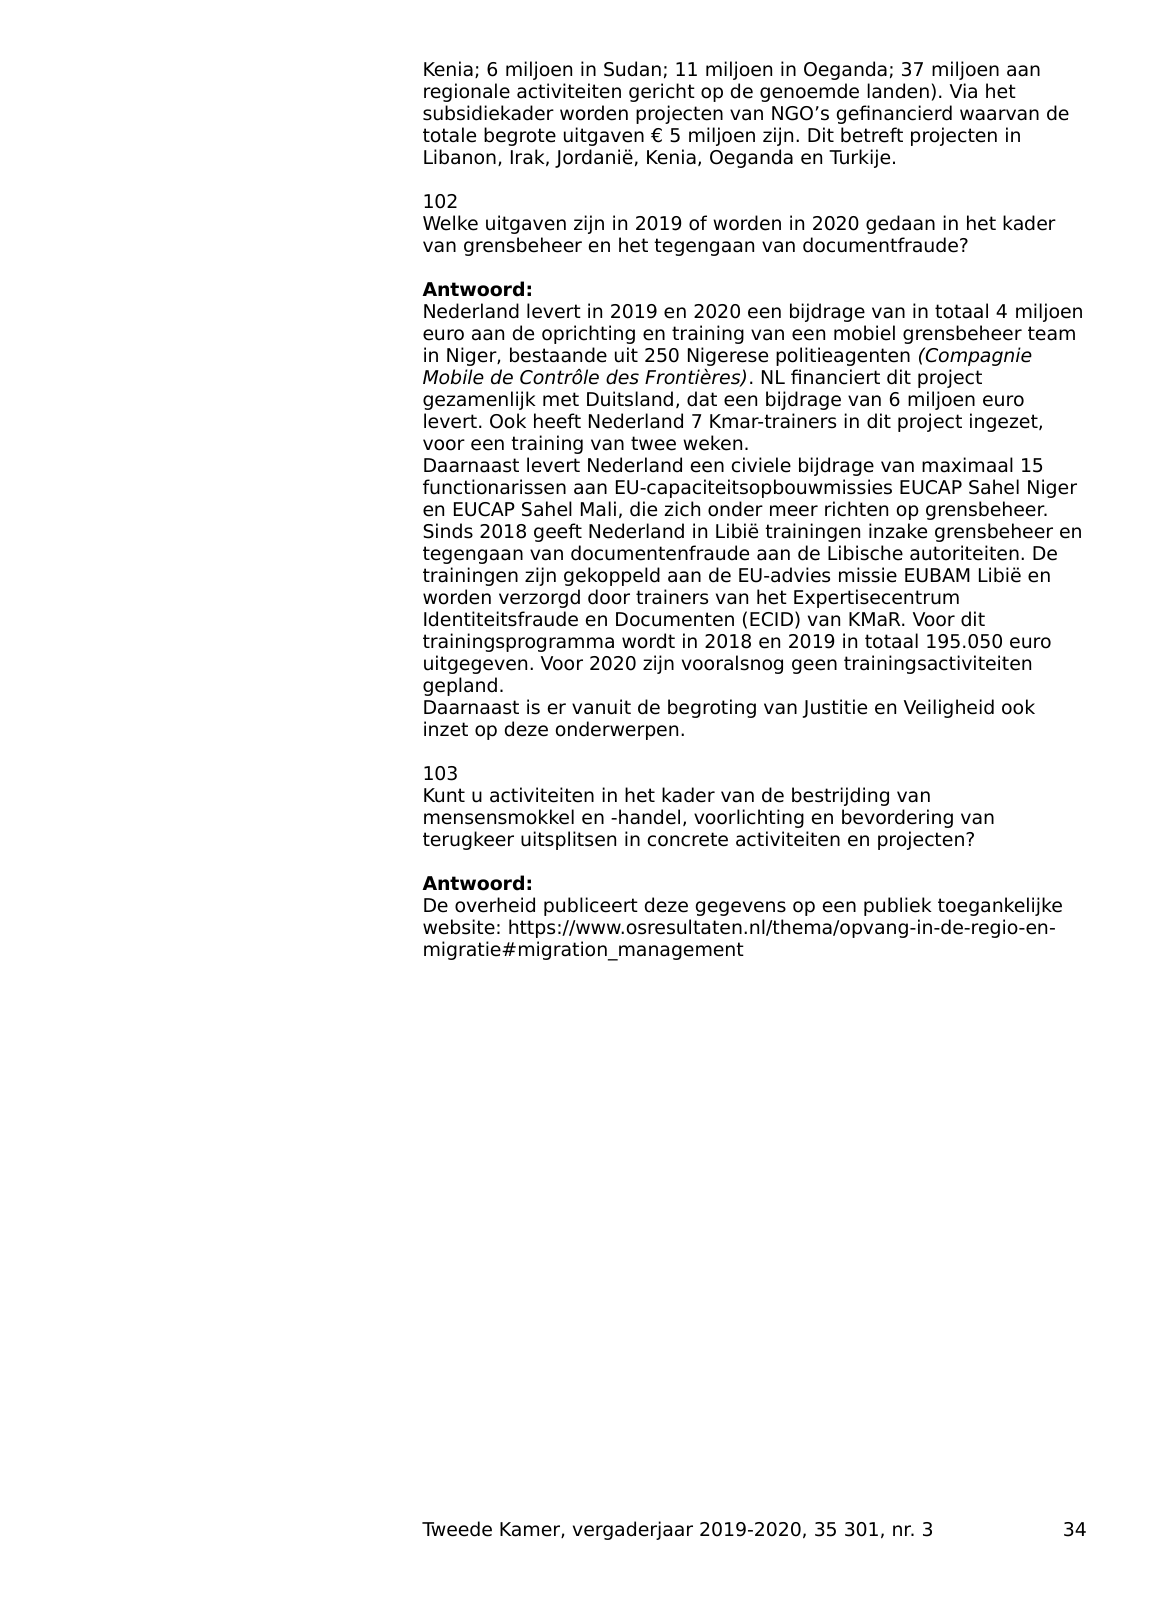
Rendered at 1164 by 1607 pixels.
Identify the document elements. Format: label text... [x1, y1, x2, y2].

text Nederland levert in 2019 en 2020 een bijdrage van in totaal 4 miljoen euro aan de oprichting en training van een mobiel grensbeheer team in Niger, bestaande uit 250 Nigerese politieagenten (Compagnie Mobile de Contrôle des Frontières). NL financiert dit project gezamenlijk met Duitsland, dat een bijdrage van 6 miljoen euro levert. Ook heeft Nederland 7 Kmar-trainers in dit project ingezet, voor een training van twee weken. [422, 301, 1087, 455]
text Kunt u activiteiten in het kader van de bestrijding van mensensmokkel en -handel, voorlichting en bevordering van terugkeer uitsplitsen in concrete activiteiten en projecten? [422, 785, 1087, 851]
text Antwoord: [422, 873, 1087, 895]
text Sinds 2018 geeft Nederland in Libië trainingen inzake grensbeheer en tegengaan van documentenfraude aan de Libische autoriteiten. De trainingen zijn gekoppeld aan de EU-advies missie EUBAM Libië en worden verzorgd door trainers van het Expertisecentrum Identiteitsfraude en Documenten (ECID) van KMaR. Voor dit trainingsprogramma wordt in 2018 en 2019 in totaal 195.050 euro uitgegeven. Voor 2020 zijn vooralsnog geen trainingsactiviteiten gepland. [422, 521, 1087, 697]
text Kenia; 6 miljoen in Sudan; 11 miljoen in Oeganda; 37 miljoen aan regionale activiteiten gericht op de genoemde landen). Via het subsidiekader worden projecten van NGO’s gefinancierd waarvan de totale begrote uitgaven € 5 miljoen zijn. Dit betreft projecten in Libanon, Irak, Jordanië, Kenia, Oeganda en Turkije. [422, 59, 1087, 169]
text 102 [422, 191, 1087, 213]
text Antwoord: [422, 279, 1087, 301]
text Daarnaast is er vanuit de begroting van Justitie en Veiligheid ook inzet op deze onderwerpen. [422, 697, 1087, 741]
text Welke uitgaven zijn in 2019 of worden in 2020 gedaan in het kader van grensbeheer en het tegengaan van documentfraude? [422, 213, 1087, 257]
text Daarnaast levert Nederland een civiele bijdrage van maximaal 15 functionarissen aan EU-capaciteitsopbouwmissies EUCAP Sahel Niger en EUCAP Sahel Mali, die zich onder meer richten op grensbeheer. [422, 455, 1087, 521]
text De overheid publiceert deze gegevens op een publiek toegankelijke website: https://www.osresultaten.nl/thema/opvang-in-de-regio-en-migratie#migration_management [422, 895, 1087, 961]
text 103 [422, 763, 1087, 785]
